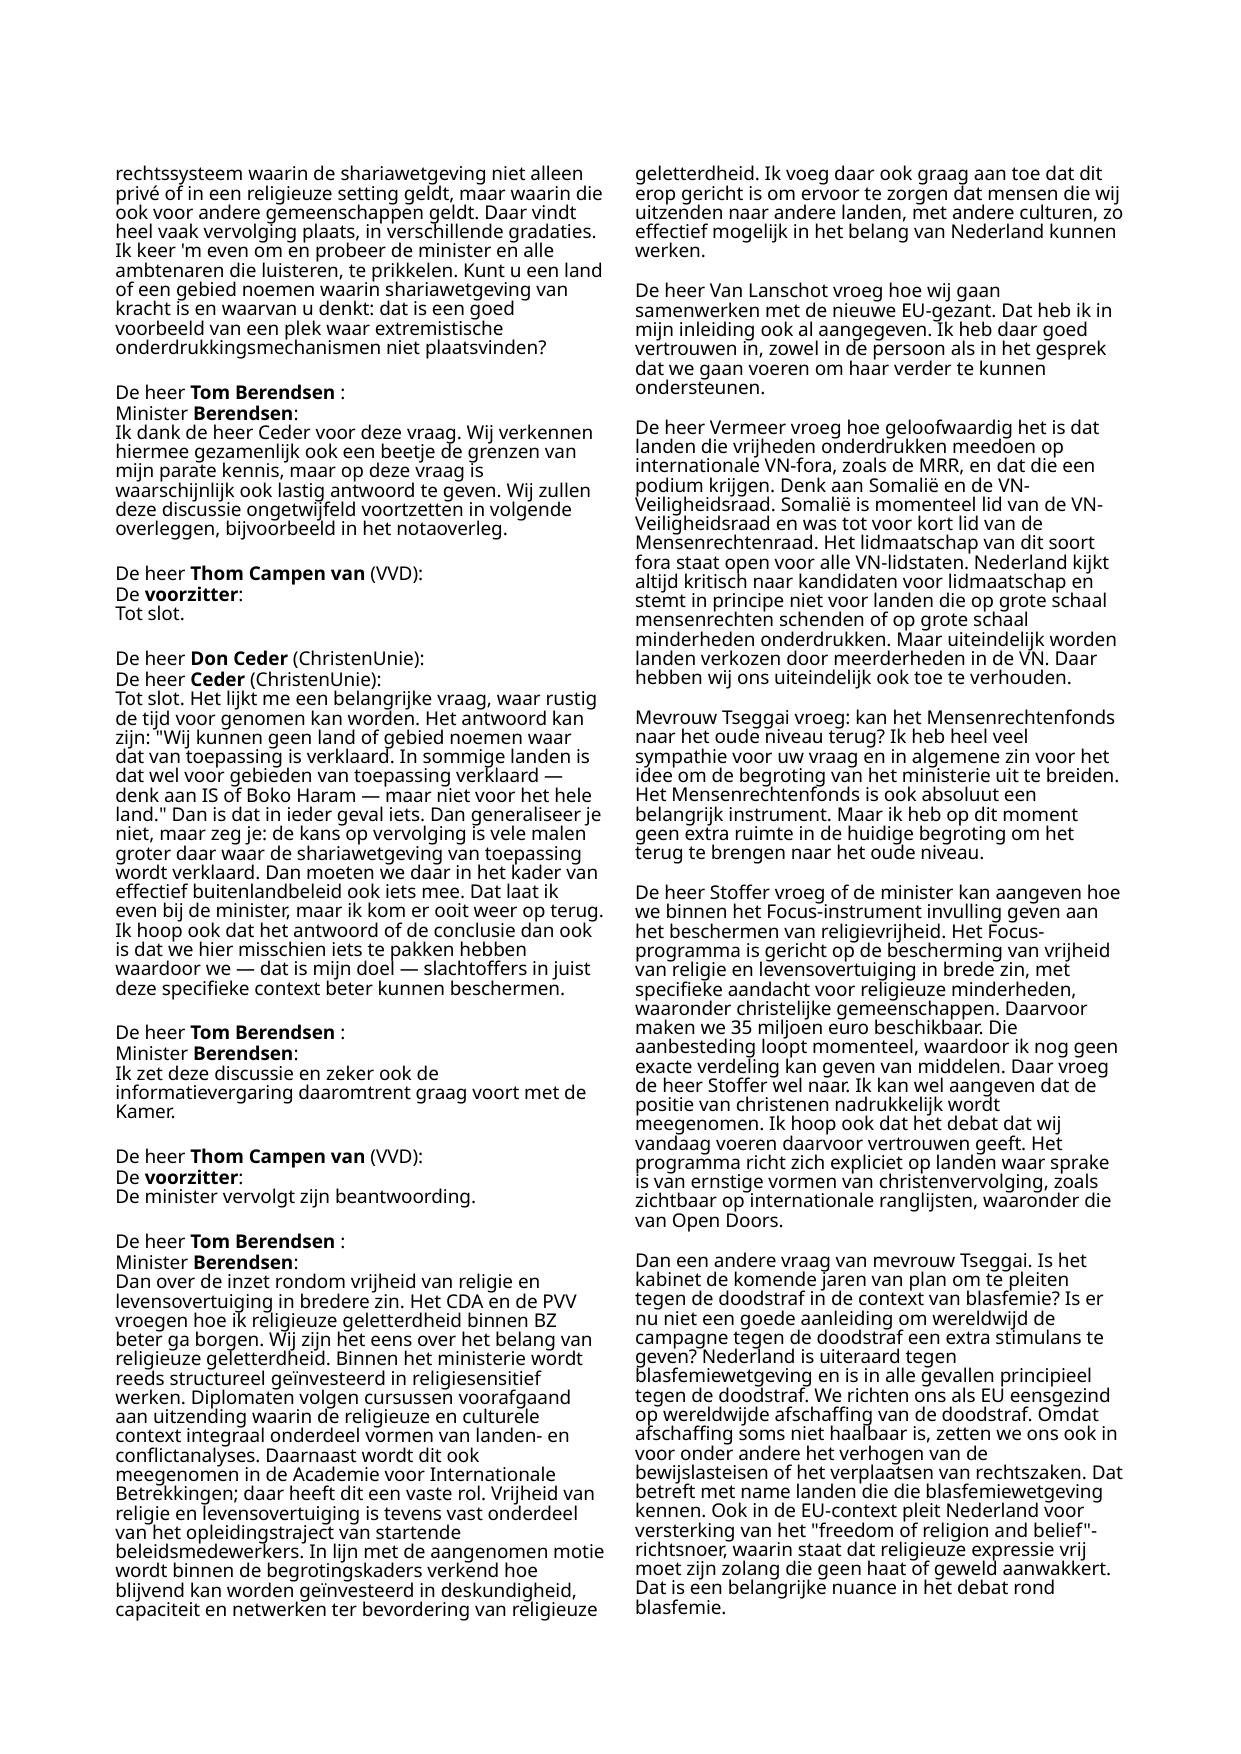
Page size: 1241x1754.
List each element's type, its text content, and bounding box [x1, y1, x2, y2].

text De heer Tom Berendsen : [115, 1019, 605, 1045]
text De heer Tom Berendsen : [115, 1228, 605, 1254]
text De heer Thom Campen van (VVD): [115, 1143, 605, 1169]
text Dan over de inzet rondom vrijheid van religie en levensovertuiging in bredere zin. Het CDA en de PVV vroegen hoe ik religieuze geletterdheid binnen BZ beter ga borgen. Wij zijn het eens over het belang van religieuze geletterdheid. Binnen het ministerie wordt reeds structureel geïnvesteerd in religiesensitief werken. Diplomaten volgen cursussen voorafgaand aan uitzending waarin de religieuze en culturele context integraal onderdeel vormen van landen- en conflictanalyses. Daarnaast wordt dit ook meegenomen in de Academie voor Internationale Betrekkingen; daar heeft dit een vaste rol. Vrijheid van religie en levensovertuiging is tevens vast onderdeel van het opleidingstraject van startende beleidsmedewerkers. In lijn met de aangenomen motie wordt binnen de begrotingskaders verkend hoe blijvend kan worden geïnvesteerd in deskundigheid, capaciteit en netwerken ter bevordering van religieuze [115, 1273, 605, 1620]
text Tot slot. [115, 605, 605, 624]
text De heer Van Lanschot vroeg hoe wij gaan samenwerken met de nieuwe EU-gezant. Dat heb ik in mijn inleiding ook al aangegeven. Ik heb daar goed vertrouwen in, zowel in de persoon als in het gesprek dat we gaan voeren om haar verder te kunnen ondersteunen. [635, 282, 1125, 398]
text Minister Berendsen: [115, 1254, 605, 1273]
text geletterdheid. Ik voeg daar ook graag aan toe dat dit erop gericht is om ervoor te zorgen dat mensen die wij uitzenden naar andere landen, met andere culturen, zo effectief mogelijk in het belang van Nederland kunnen werken. [635, 165, 1125, 262]
text Tot slot. Het lijkt me een belangrijke vraag, waar rustig de tijd voor genomen kan worden. Het antwoord kan zijn: "Wij kunnen geen land of gebied noemen waar dat van toepassing is verklaard. In sommige landen is dat wel voor gebieden van toepassing verklaard — denk aan IS of Boko Haram — maar niet voor het hele land." Dan is dat in ieder geval iets. Dan generaliseer je niet, maar zeg je: de kans op vervolging is vele malen groter daar waar de shariawetgeving van toepassing wordt verklaard. Dan moeten we daar in het kader van effectief buitenlandbeleid ook iets mee. Dat laat ik even bij de minister, maar ik kom er ooit weer op terug. Ik hoop ook dat het antwoord of de conclusie dan ook is dat we hier misschien iets te pakken hebben waardoor we — dat is mijn doel — slachtoffers in juist deze specifieke context beter kunnen beschermen. [115, 690, 605, 999]
text Minister Berendsen: [115, 1045, 605, 1064]
text Dan een andere vraag van mevrouw Tseggai. Is het kabinet de komende jaren van plan om te pleiten tegen de doodstraf in de context van blasfemie? Is er nu niet een goede aanleiding om wereldwijd de campagne tegen de doodstraf een extra stimulans te geven? Nederland is uiteraard tegen blasfemiewetgeving en is in alle gevallen principieel tegen de doodstraf. We richten ons als EU eensgezind op wereldwijde afschaffing van de doodstraf. Omdat afschaffing soms niet haalbaar is, zetten we ons ook in voor onder andere het verhogen van de bewijslasteisen of het verplaatsen van rechtszaken. Dat betreft met name landen die die blasfemiewetgeving kennen. Ook in de EU-context pleit Nederland voor versterking van het "freedom of religion and belief"-richtsnoer, waarin staat dat religieuze expressie vrij moet zijn zolang die geen haat of geweld aanwakkert. Dat is een belangrijke nuance in het debat rond blasfemie. [635, 1252, 1125, 1618]
text De heer Ceder (ChristenUnie): [115, 671, 605, 690]
text De heer Vermeer vroeg hoe geloofwaardig het is dat landen die vrijheden onderdrukken meedoen op internationale VN-fora, zoals de MRR, en dat die een podium krijgen. Denk aan Somalië en de VN-Veiligheidsraad. Somalië is momenteel lid van de VN-Veiligheidsraad en was tot voor kort lid van de Mensenrechtenraad. Het lidmaatschap van dit soort fora staat open voor alle VN-lidstaten. Nederland kijkt altijd kritisch naar kandidaten voor lidmaatschap en stemt in principe niet voor landen die op grote schaal mensenrechten schenden of op grote schaal minderheden onderdrukken. Maar uiteindelijk worden landen verkozen door meerderheden in de VN. Daar hebben wij ons uiteindelijk ook toe te verhouden. [635, 419, 1125, 688]
text De heer Stoffer vroeg of de minister kan aangeven hoe we binnen het Focus-instrument invulling geven aan het beschermen van religievrijheid. Het Focus-programma is gericht op de bescherming van vrijheid van religie en levensovertuiging in brede zin, met specifieke aandacht voor religieuze minderheden, waaronder christelijke gemeenschappen. Daarvoor maken we 35 miljoen euro beschikbaar. Die aanbesteding loopt momenteel, waardoor ik nog geen exacte verdeling kan geven van middelen. Daar vroeg de heer Stoffer wel naar. Ik kan wel aangeven dat de positie van christenen nadrukkelijk wordt meegenomen. Ik hoop ook dat het debat dat wij vandaag voeren daarvoor vertrouwen geeft. Het programma richt zich expliciet op landen waar sprake is van ernstige vormen van christenvervolging, zoals zichtbaar op internationale ranglijsten, waaronder die van Open Doors. [635, 884, 1125, 1231]
text De heer Thom Campen van (VVD): [115, 560, 605, 586]
text Ik zet deze discussie en zeker ook de informatievergaring daaromtrent graag voort met de Kamer. [115, 1064, 605, 1122]
text rechtssysteem waarin de shariawetgeving niet alleen privé of in een religieuze setting geldt, maar waarin die ook voor andere gemeenschappen geldt. Daar vindt heel vaak vervolging plaats, in verschillende gradaties. Ik keer 'm even om en probeer de minister en alle ambtenaren die luisteren, te prikkelen. Kunt u een land of een gebied noemen waarin shariawetgeving van kracht is en waarvan u denkt: dat is een goed voorbeeld van een plek waar extremistische onderdrukkingsmechanismen niet plaatsvinden? [115, 165, 605, 358]
text Minister Berendsen: [115, 404, 605, 424]
text De voorzitter: [115, 1169, 605, 1188]
text De voorzitter: [115, 586, 605, 605]
text Mevrouw Tseggai vroeg: kan het Mensenrechtenfonds naar het oude niveau terug? Ik heb heel veel sympathie voor uw vraag en in algemene zin voor het idee om de begroting van het ministerie uit te breiden. Het Mensenrechtenfonds is ook absoluut een belangrijk instrument. Maar ik heb op dit moment geen extra ruimte in de huidige begroting om het terug te brengen naar het oude niveau. [635, 709, 1125, 863]
text De heer Tom Berendsen : [115, 379, 605, 404]
text De heer Don Ceder (ChristenUnie): [115, 645, 605, 671]
text Ik dank de heer Ceder voor deze vraag. Wij verkennen hiermee gezamenlijk ook een beetje de grenzen van mijn parate kennis, maar op deze vraag is waarschijnlijk ook lastig antwoord te geven. Wij zullen deze discussie ongetwijfeld voortzetten in volgende overleggen, bijvoorbeeld in het notaoverleg. [115, 424, 605, 539]
text De minister vervolgt zijn beantwoording. [115, 1188, 605, 1207]
